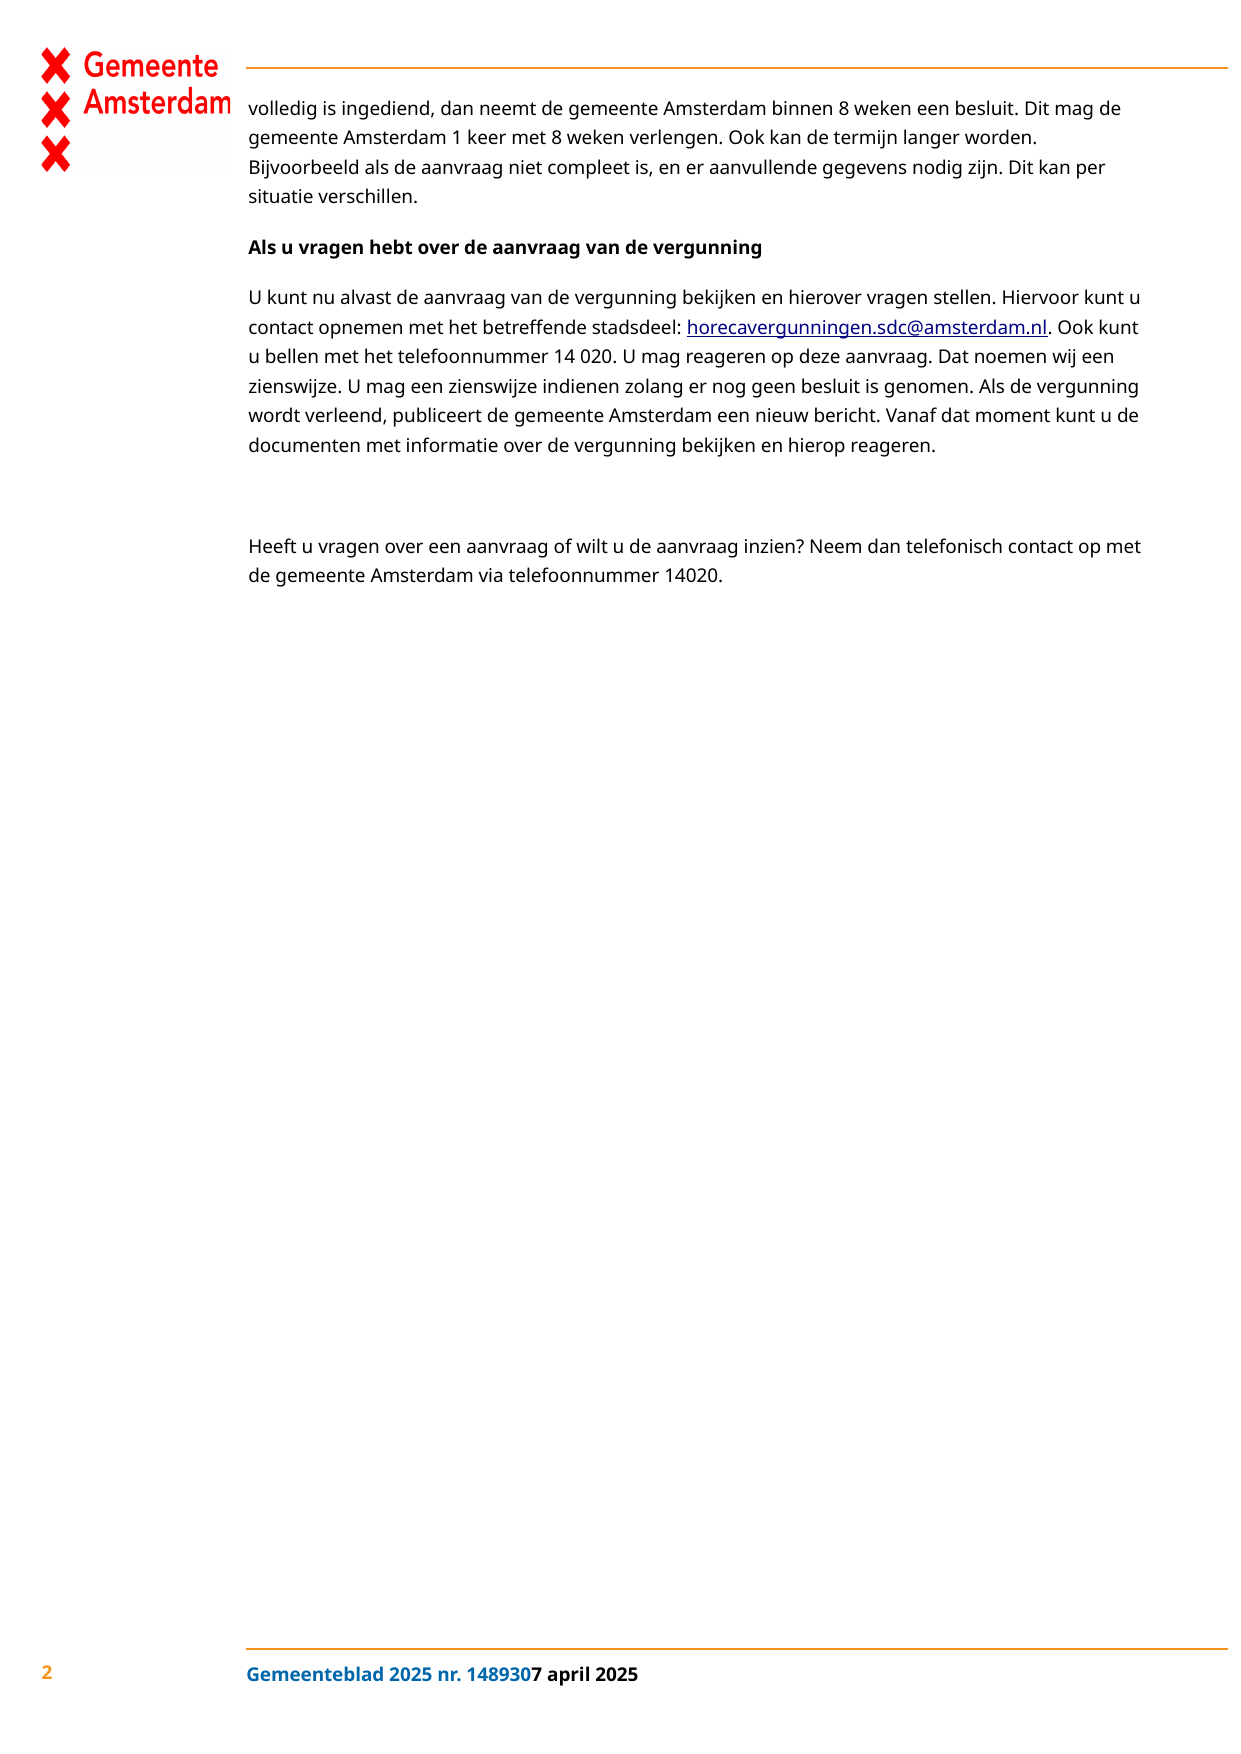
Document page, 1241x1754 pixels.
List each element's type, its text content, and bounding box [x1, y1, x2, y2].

text U kunt nu alvast de aanvraag van de vergunning bekijken en hierover vragen stellen. Hiervoor kunt u contact opnemen met het betreffende stadsdeel: horecavergunningen.sdc@amsterdam.nl. Ook kunt u bellen met het telefoonnummer 14 020. U mag reageren op deze aanvraag. Dat noemen wij een zienswijze. U mag een zienswijze indienen zolang er nog geen besluit is genomen. Als de vergunning wordt verleend, publiceert de gemeente Amsterdam een nieuw bericht. Vanaf dat moment kunt u de documenten met informatie over de vergunning bekijken en hierop reageren. [248, 284, 1152, 458]
text Heeft u vragen over een aanvraag of wilt u de aanvraag inzien? Neem dan telefonisch contact op met de gemeente Amsterdam via telefoonnummer 14020. [248, 533, 1152, 588]
text volledig is ingediend, dan neemt de gemeente Amsterdam binnen 8 weken een besluit. Dit mag de gemeente Amsterdam 1 keer met 8 weken verlengen. Ook kan de termijn langer worden. Bijvoorbeeld als de aanvraag niet compleet is, en er aanvullende gegevens nodig zijn. Dit kan per situatie verschillen. [248, 95, 1152, 209]
picture [41, 47, 231, 172]
text Als u vragen hebt over de aanvraag van de vergunning [248, 234, 1152, 260]
